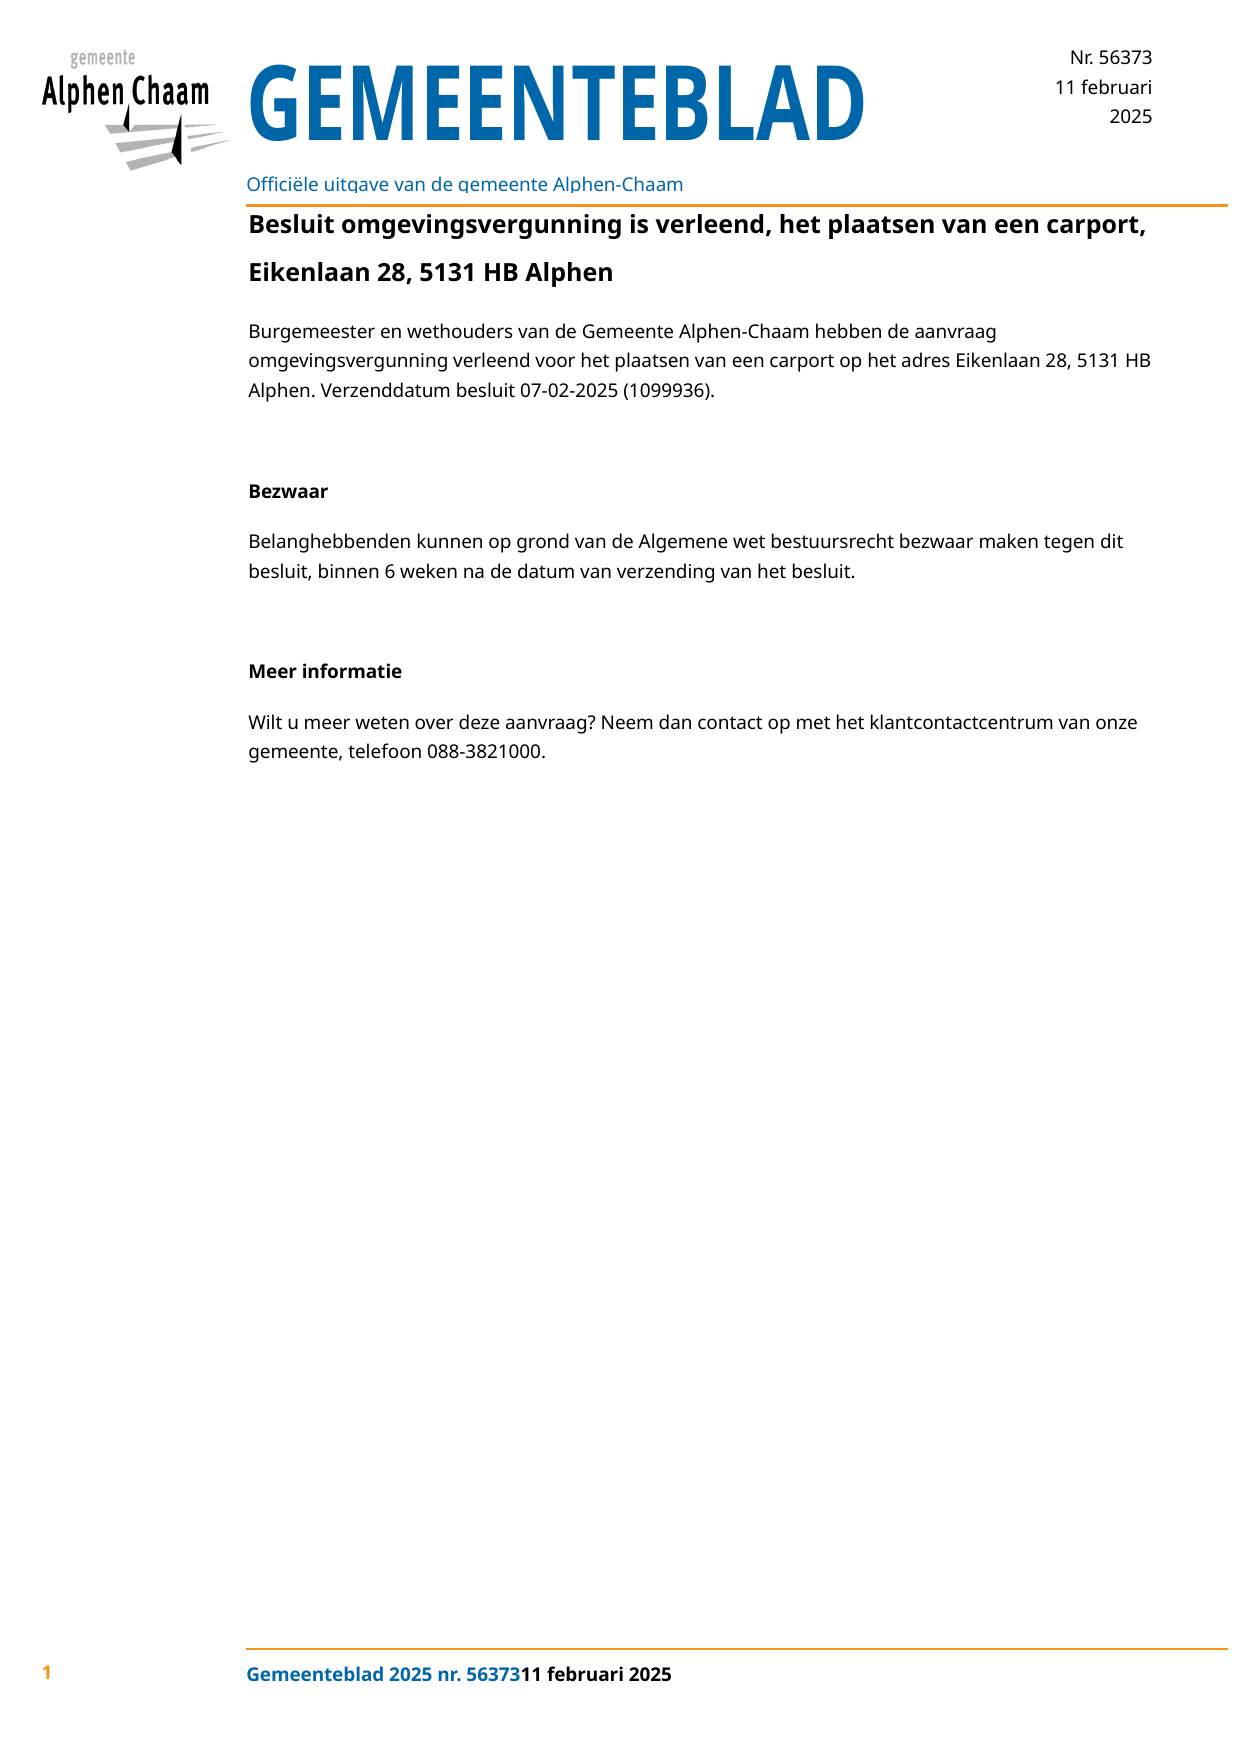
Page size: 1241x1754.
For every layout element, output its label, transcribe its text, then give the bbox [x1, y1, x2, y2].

picture [41, 47, 231, 172]
text Burgemeester en wethouders van de Gemeente Alphen-Chaam hebben de aanvraag omgevingsvergunning verleend voor het plaatsen van een carport op het adres Eikenlaan 28, 5131 HB Alphen. Verzenddatum besluit 07-02-2025 (1099936). [248, 318, 1152, 403]
text Meer informatie [248, 659, 1152, 684]
text Wilt u meer weten over deze aanvraag? Neem dan contact op met het klantcontactcentrum van onze gemeente, telefoon 088-3821000. [248, 709, 1152, 764]
text Bezwaar [248, 478, 1152, 504]
text Belanghebbenden kunnen op grond van de Algemene wet bestuursrecht bezwaar maken tegen dit besluit, binnen 6 weken na de datum van verzending van het besluit. [248, 528, 1152, 584]
text Besluit omgevingsvergunning is verleend, het plaatsen van een carport, Eikenlaan 28, 5131 HB Alphen [248, 207, 1152, 288]
